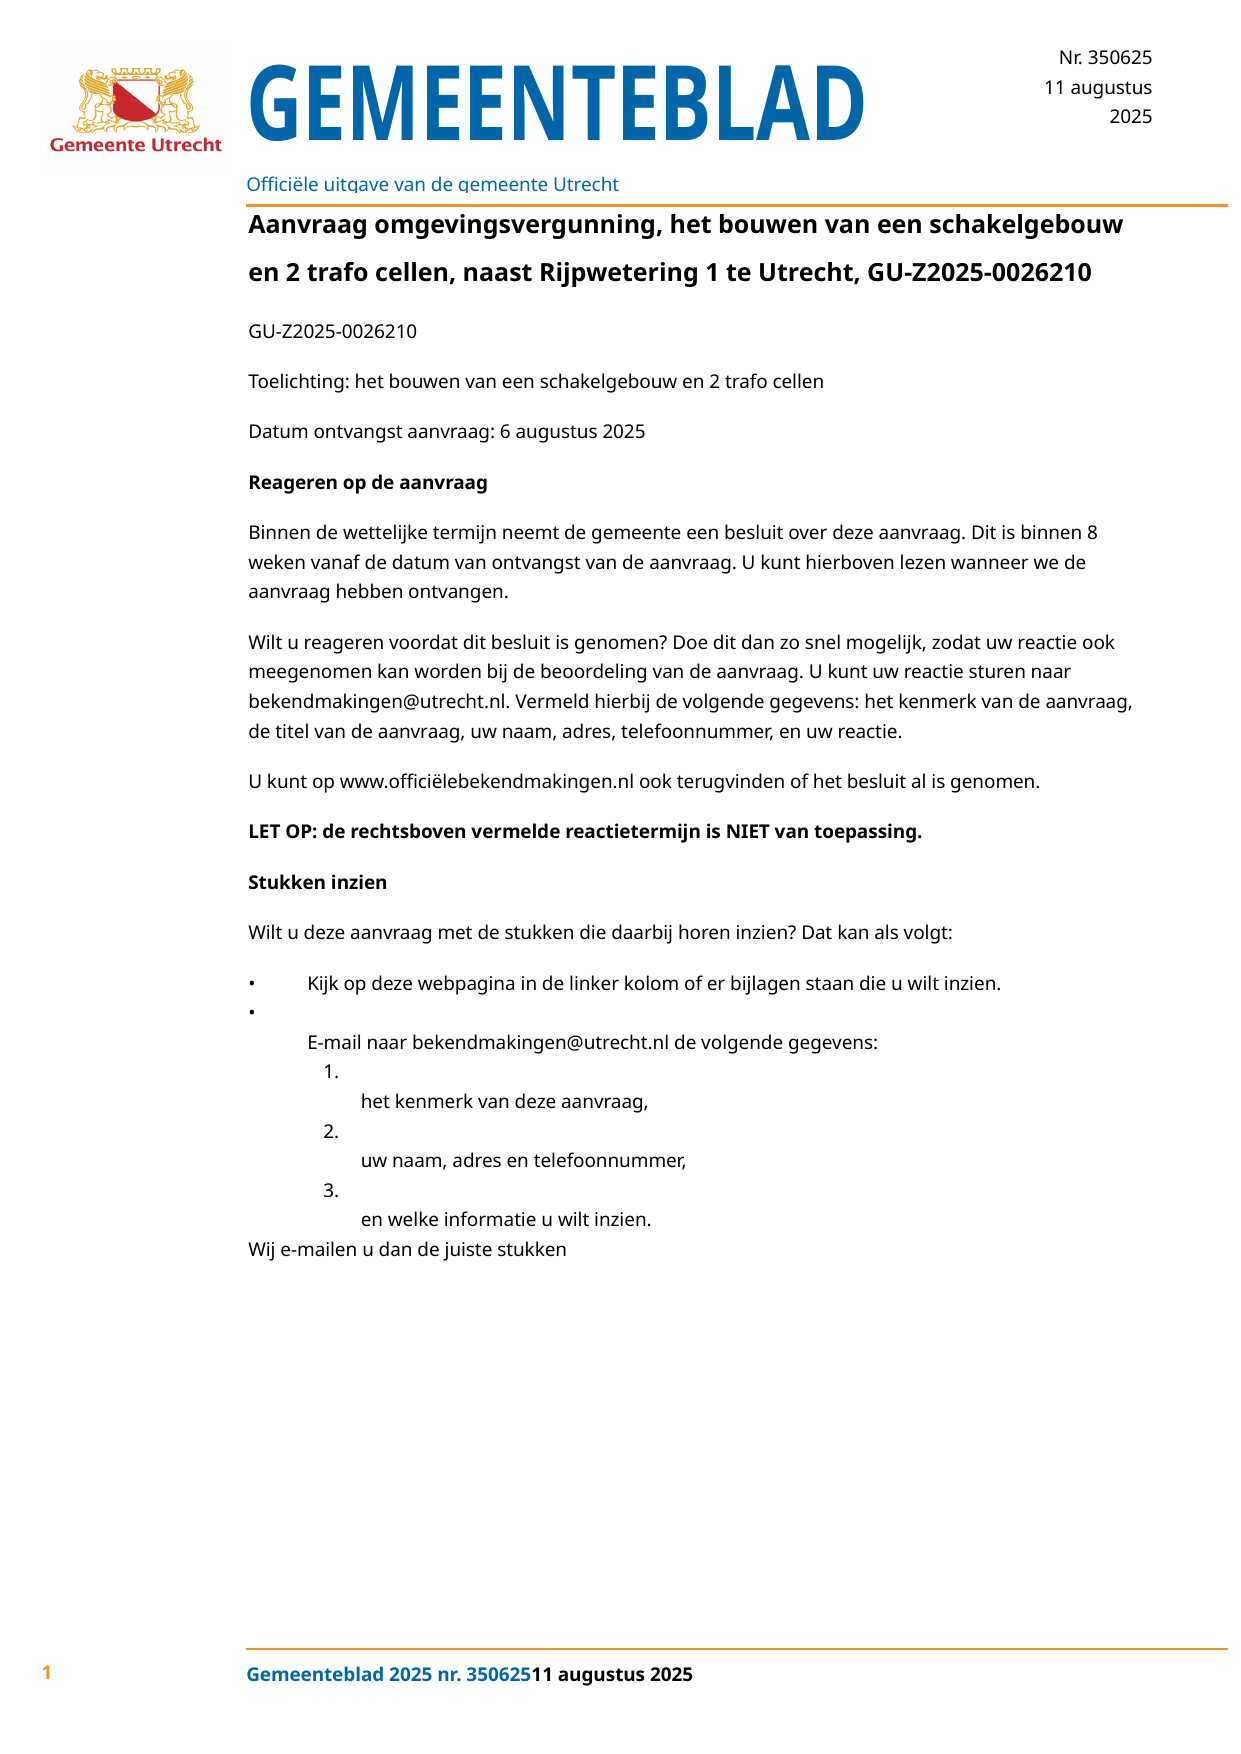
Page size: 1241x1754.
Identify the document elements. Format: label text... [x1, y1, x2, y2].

list Kijk op deze webpagina in de linker kolom of er bijlagen staan die u wilt inzien. [248, 970, 1152, 996]
text U kunt op www.officiëlebekendmakingen.nl ook terugvinden of het besluit al is genomen. [248, 768, 1152, 794]
list uw naam, adres en telefoonnummer, [323, 1147, 1152, 1173]
text Wij e-mailen u dan de juiste stukken [248, 1236, 1152, 1262]
text Wilt u deze aanvraag met de stukken die daarbij horen inzien? Dat kan als volgt: [248, 919, 1152, 945]
text Aanvraag omgevingsvergunning, het bouwen van een schakelgebouw en 2 trafo cellen, naast Rijpwetering 1 te Utrecht, GU-Z2025-0026210 [248, 207, 1152, 288]
list E-mail naar bekendmakingen@utrecht.nl de volgende gegevens: [248, 1029, 1152, 1055]
text LET OP: de rechtsboven vermelde reactietermijn is NIET van toepassing. [248, 819, 1152, 844]
list het kenmerk van deze aanvraag, [323, 1088, 1152, 1114]
text Toelichting: het bouwen van een schakelgebouw en 2 trafo cellen [248, 368, 1152, 394]
text GU-Z2025-0026210 [248, 318, 1152, 344]
text Stukken inzien [248, 869, 1152, 895]
text Datum ontvangst aanvraag: 6 augustus 2025 [248, 419, 1152, 444]
text Reageren op de aanvraag [248, 469, 1152, 495]
list en welke informatie u wilt inzien. [323, 1207, 1152, 1232]
picture [41, 47, 231, 172]
text Binnen de wettelijke termijn neemt de gemeente een besluit over deze aanvraag. Dit is binnen 8 weken vanaf de datum van ontvangst van de aanvraag. U kunt hierboven lezen wanneer we de aanvraag hebben ontvangen. [248, 519, 1152, 604]
text Wilt u reageren voordat dit besluit is genomen? Doe dit dan zo snel mogelijk, zodat uw reactie ook meegenomen kan worden bij de beoordeling van de aanvraag. U kunt uw reactie sturen naar bekendmakingen@utrecht.nl. Vermeld hierbij de volgende gegevens: het kenmerk van de aanvraag, de titel van de aanvraag, uw naam, adres, telefoonnummer, en uw reactie. [248, 629, 1152, 744]
